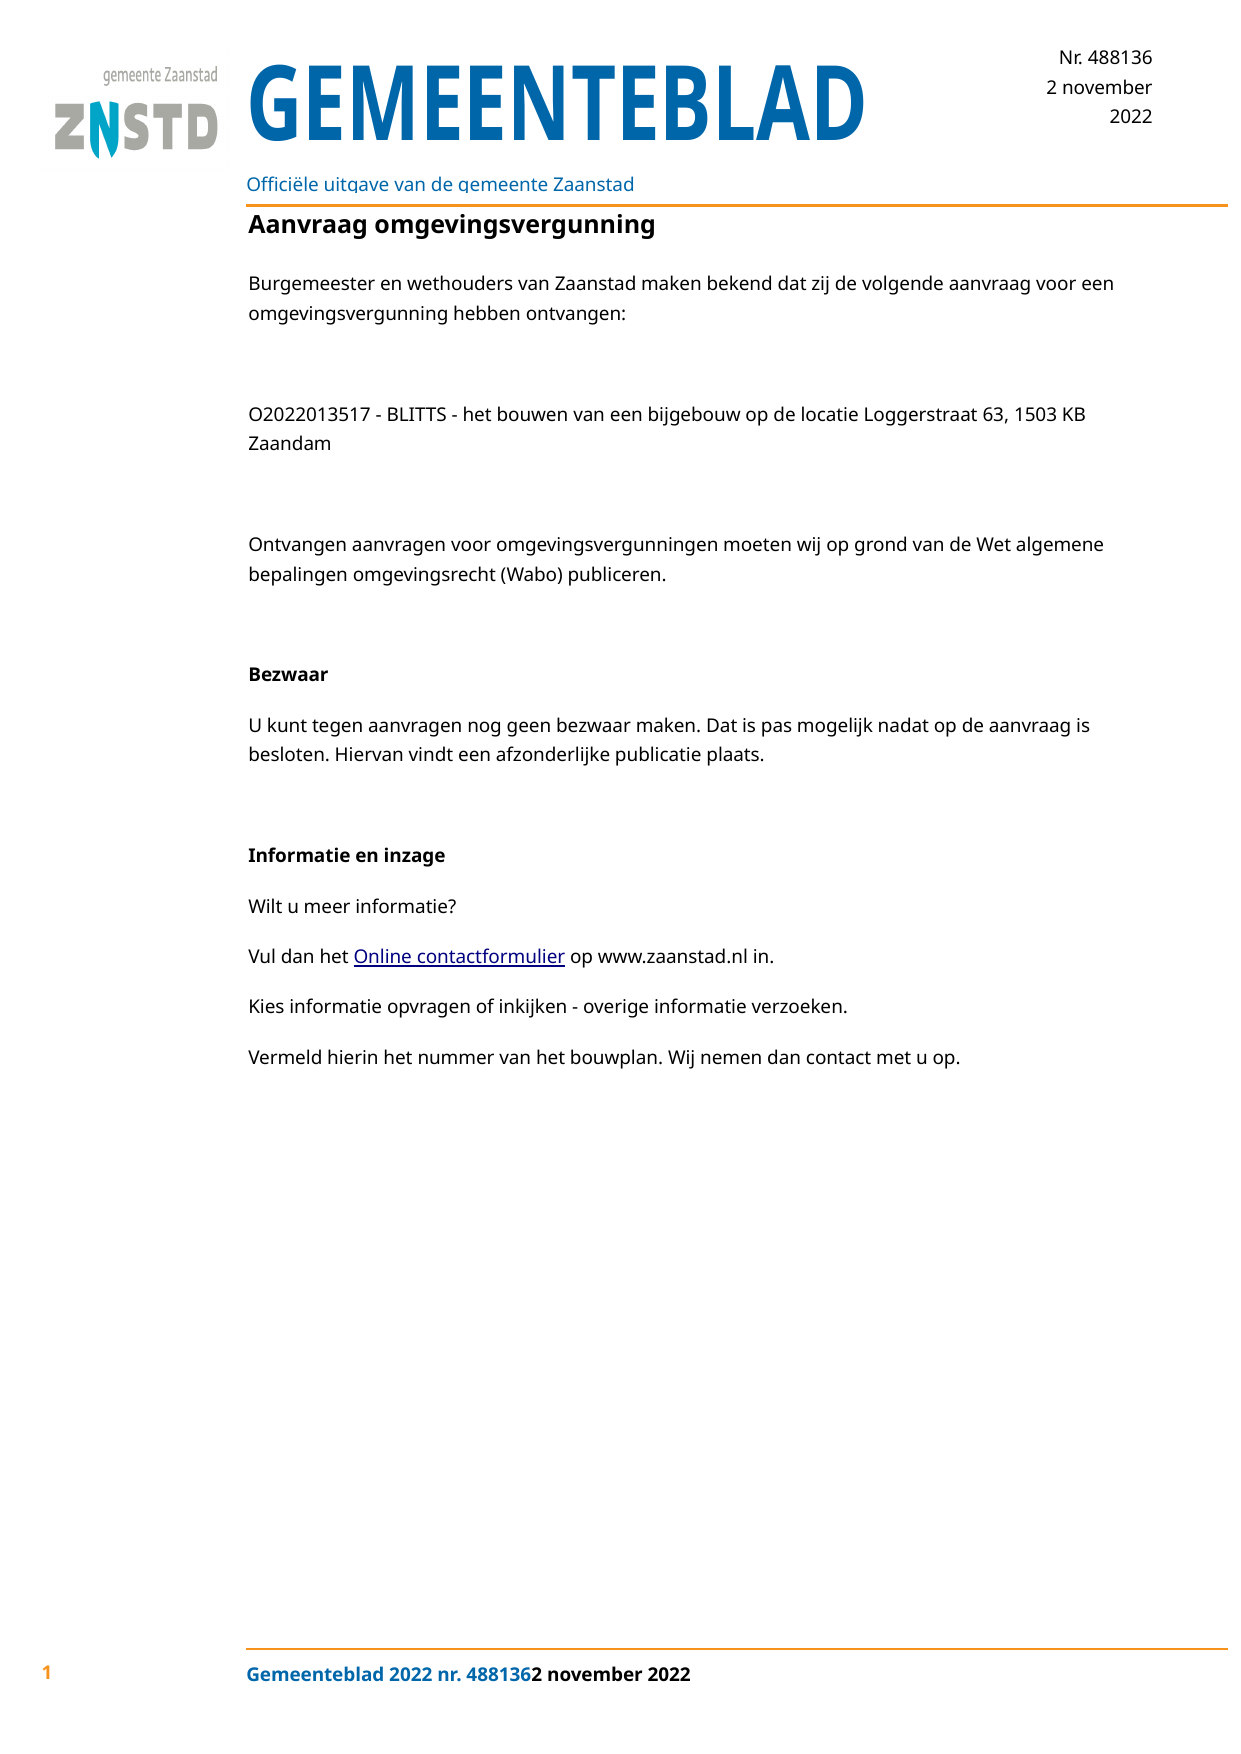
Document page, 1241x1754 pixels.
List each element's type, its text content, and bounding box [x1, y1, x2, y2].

text U kunt tegen aanvragen nog geen bezwaar maken. Dat is pas mogelijk nadat op de aanvraag is besloten. Hiervan vindt een afzonderlijke publicatie plaats. [248, 712, 1152, 767]
text Vul dan het Online contactformulier op www.zaanstad.nl in. [248, 943, 1152, 969]
text Vermeld hierin het nummer van het bouwplan. Wij nemen dan contact met u op. [248, 1044, 1152, 1070]
text Wilt u meer informatie? [248, 893, 1152, 918]
text Burgemeester en wethouders van Zaanstad maken bekend dat zij de volgende aanvraag voor een omgevingsvergunning hebben ontvangen: [248, 270, 1152, 326]
text Kies informatie opvragen of inkijken - overige informatie verzoeken. [248, 994, 1152, 1019]
text Bezwaar [248, 662, 1152, 687]
text Aanvraag omgevingsvergunning [248, 207, 1152, 241]
text O2022013517 - BLITTS - het bouwen van een bijgebouw op de locatie Loggerstraat 63, 1503 KB Zaandam [248, 401, 1152, 456]
text Ontvangen aanvragen voor omgevingsvergunningen moeten wij op grond van de Wet algemene bepalingen omgevingsrecht (Wabo) publiceren. [248, 531, 1152, 586]
picture [41, 47, 231, 172]
text Informatie en inzage [248, 842, 1152, 868]
